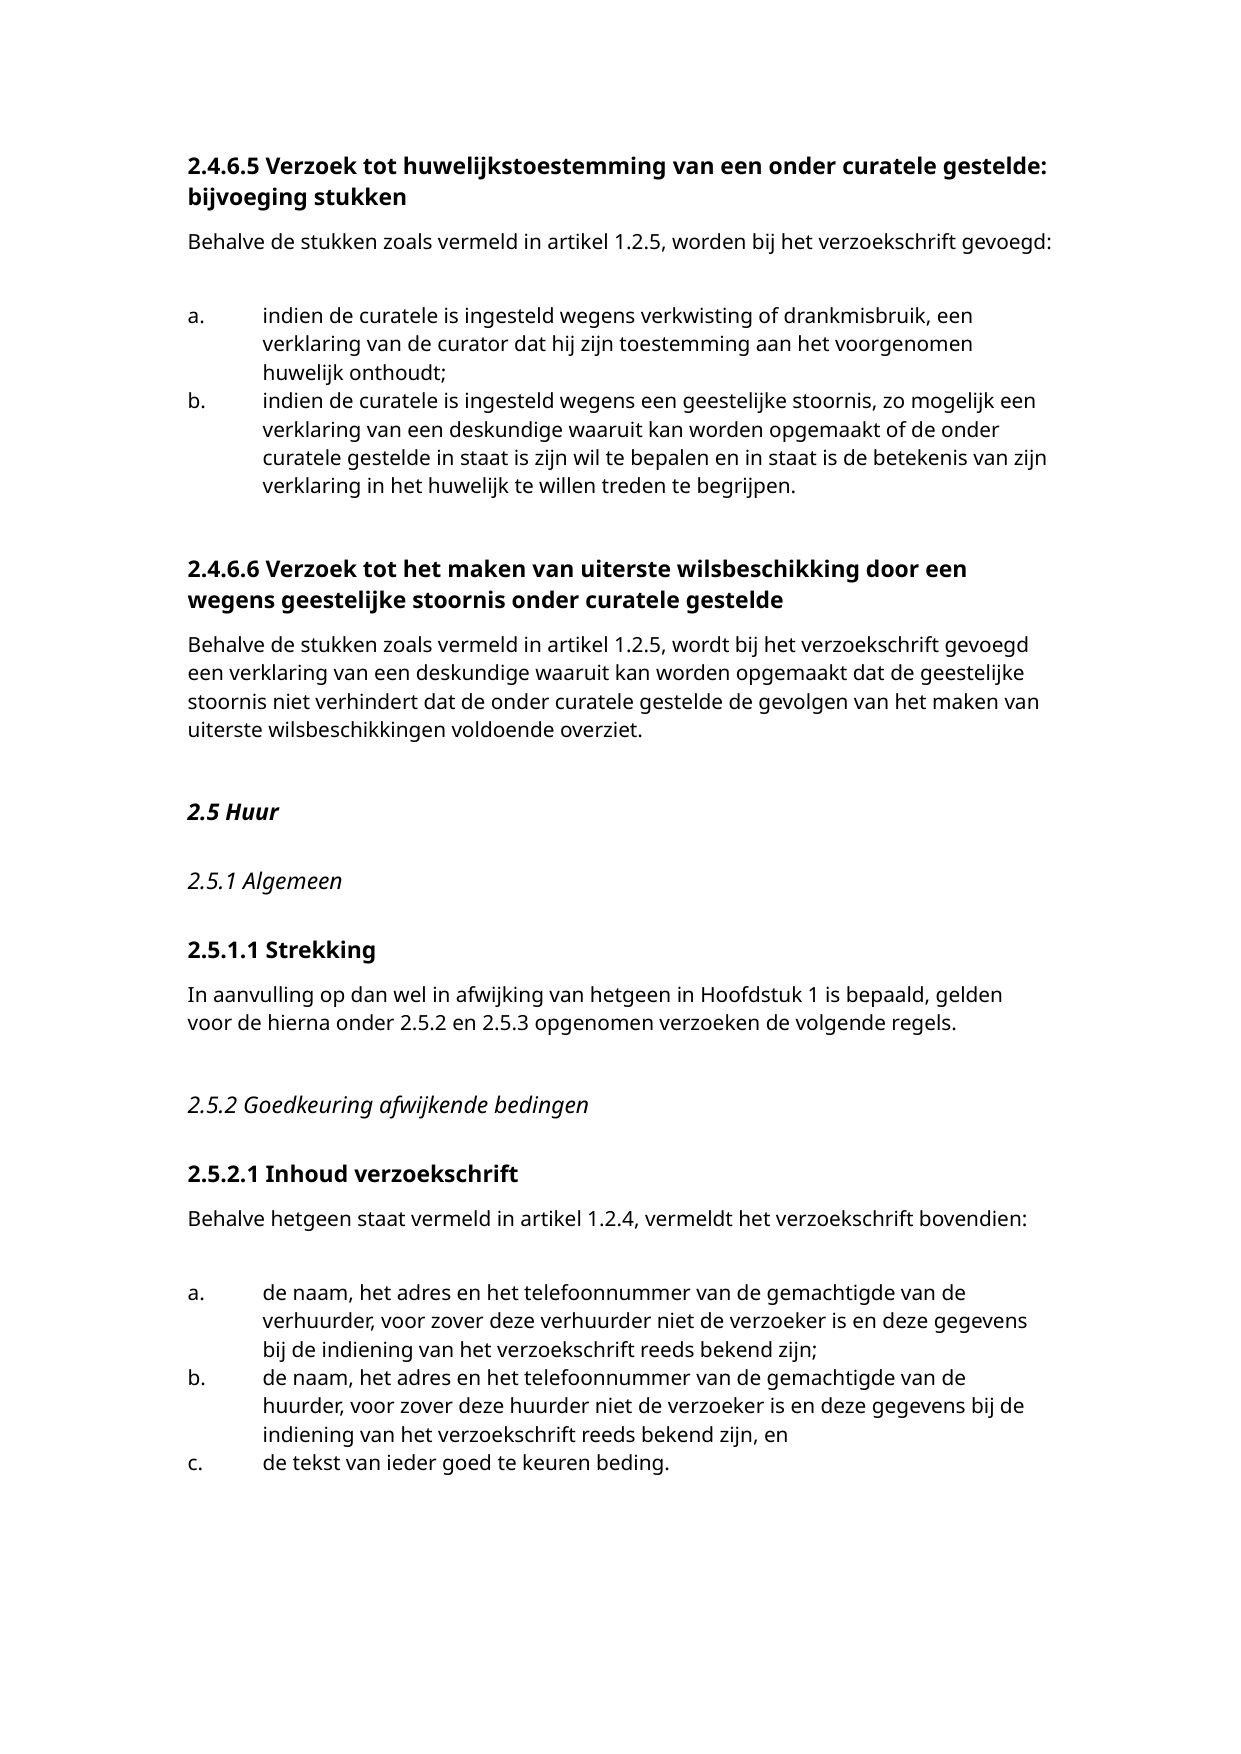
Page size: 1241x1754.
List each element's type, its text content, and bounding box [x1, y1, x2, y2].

subtitle 2.5.2 Goedkeuring afwijkende bedingen [187, 1089, 1053, 1121]
list de tekst van ieder goed te keuren beding. [187, 1448, 1053, 1477]
list indien de curatele is ingesteld wegens een geestelijke stoornis, zo mogelijk een verklaring van een deskundige waaruit kan worden opgemaakt of de onder curatele gestelde in staat is zijn wil te bepalen en in staat is de betekenis van zijn verklaring in het huwelijk te willen treden te begrijpen. [187, 386, 1053, 500]
subtitle 2.4.6.5 Verzoek tot huwelijkstoestemming van een onder curatele gestelde: bijvoeging stukken [187, 150, 1053, 212]
text In aanvulling op dan wel in afwijking van hetgeen in Hoofdstuk 1 is bepaald, gelden voor de hierna onder 2.5.2 en 2.5.3 opgenomen verzoeken de volgende regels. [187, 980, 1053, 1037]
list de naam, het adres en het telefoonnummer van de gemachtigde van de verhuurder, voor zover deze verhuurder niet de verzoeker is en deze gegevens bij de indiening van het verzoekschrift reeds bekend zijn; [187, 1278, 1053, 1363]
subtitle 2.4.6.6 Verzoek tot het maken van uiterste wilsbeschikking door een wegens geestelijke stoornis onder curatele gestelde [187, 552, 1053, 615]
text Behalve de stukken zoals vermeld in artikel 1.2.5, worden bij het verzoekschrift gevoegd: [187, 227, 1053, 256]
list de naam, het adres en het telefoonnummer van de gemachtigde van de huurder, voor zover deze huurder niet de verzoeker is en deze gegevens bij de indiening van het verzoekschrift reeds bekend zijn, en [187, 1363, 1053, 1448]
subtitle 2.5 Huur [187, 796, 1053, 827]
text Behalve de stukken zoals vermeld in artikel 1.2.5, wordt bij het verzoekschrift gevoegd een verklaring van een deskundige waaruit kan worden opgemaakt dat de geestelijke stoornis niet verhindert dat de onder curatele gestelde de gevolgen van het maken van uiterste wilsbeschikkingen voldoende overziet. [187, 630, 1053, 744]
subtitle 2.5.2.1 Inhoud verzoekschrift [187, 1158, 1053, 1189]
text Behalve hetgeen staat vermeld in artikel 1.2.4, vermeldt het verzoekschrift bovendien: [187, 1204, 1053, 1233]
subtitle 2.5.1 Algemeen [187, 865, 1053, 896]
subtitle 2.5.1.1 Strekking [187, 934, 1053, 965]
list indien de curatele is ingesteld wegens verkwisting of drankmisbruik, een verklaring van de curator dat hij zijn toestemming aan het voorgenomen huwelijk onthoudt; [187, 301, 1053, 386]
